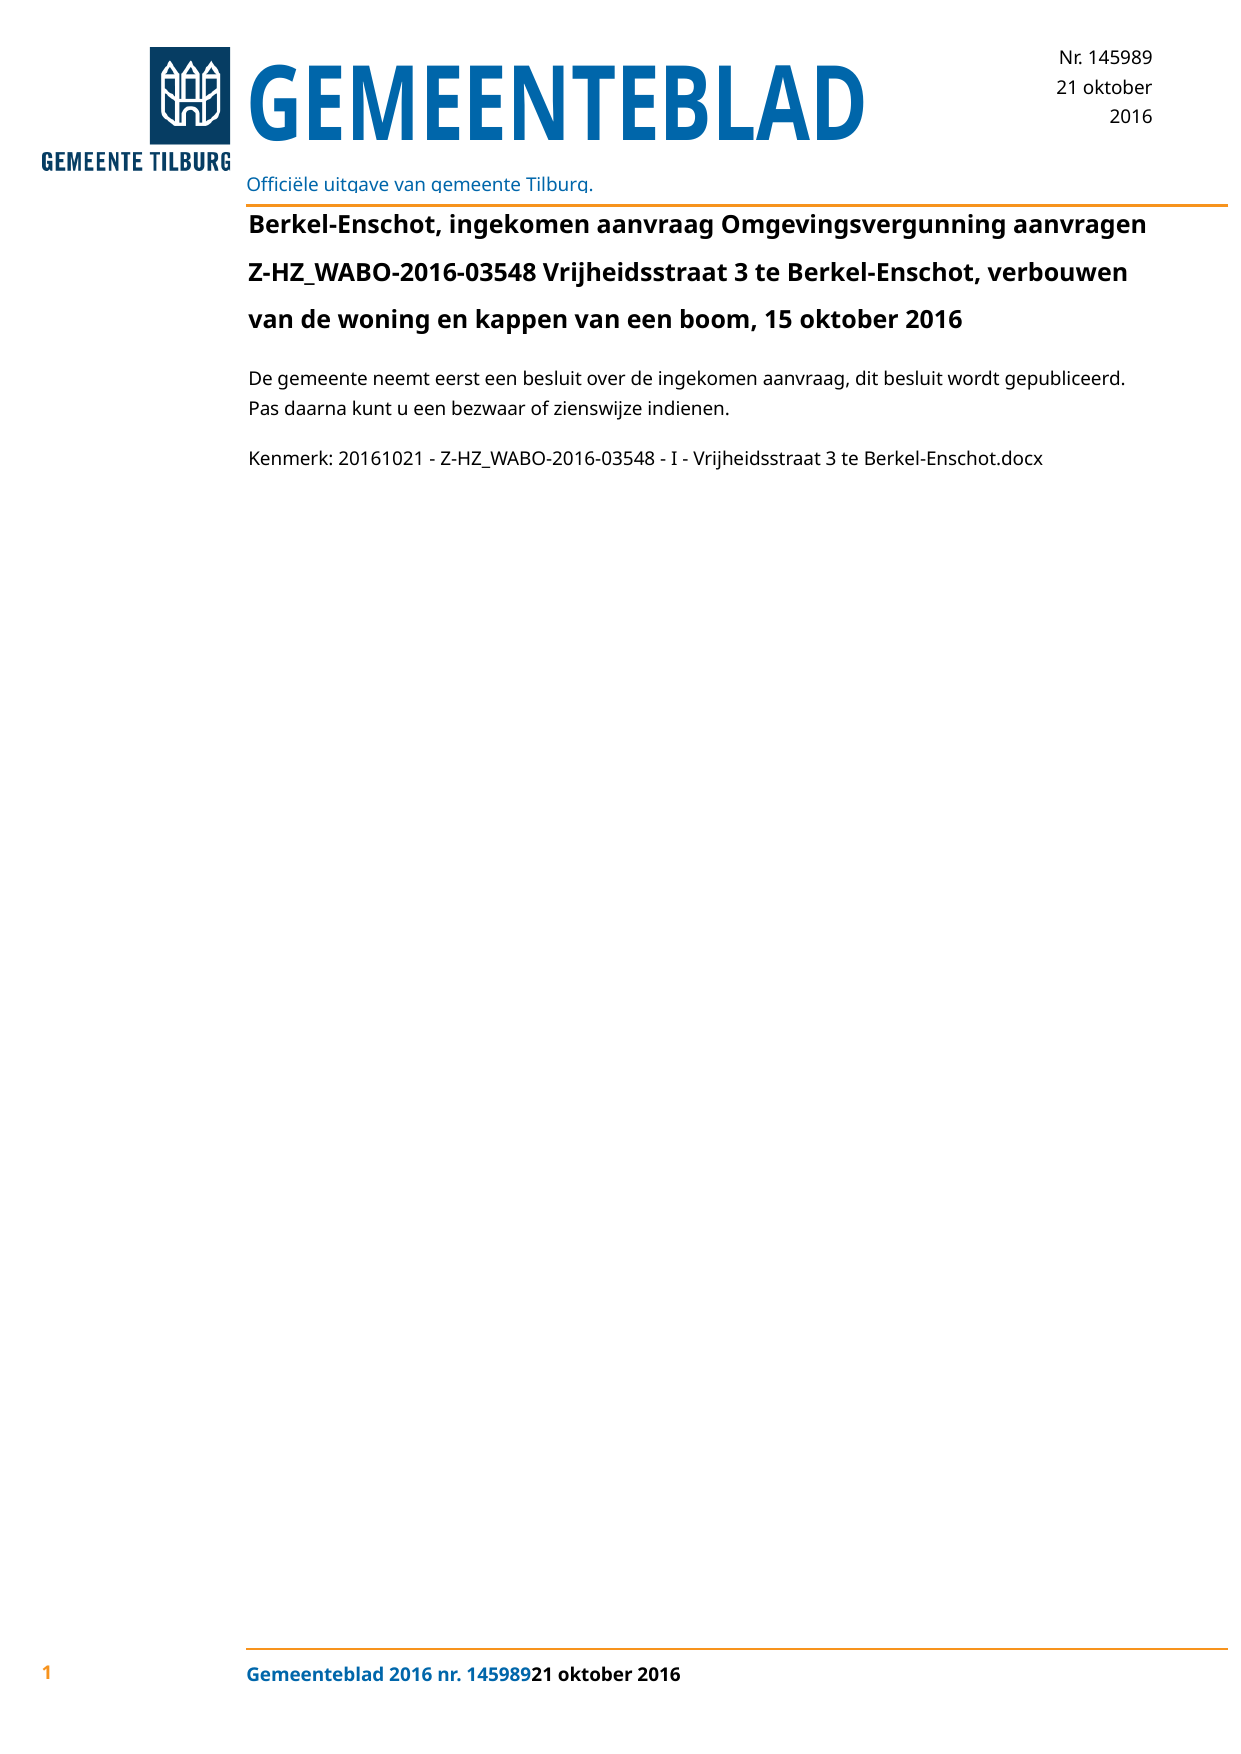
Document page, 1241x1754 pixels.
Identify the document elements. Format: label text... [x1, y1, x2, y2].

picture [41, 47, 231, 172]
text De gemeente neemt eerst een besluit over de ingekomen aanvraag, dit besluit wordt gepubliceerd. Pas daarna kunt u een bezwaar of zienswijze indienen. [248, 366, 1152, 421]
text Berkel-Enschot, ingekomen aanvraag Omgevingsvergunning aanvragen Z-HZ_WABO-2016-03548 Vrijheidsstraat 3 te Berkel-Enschot, verbouwen van de woning en kappen van een boom, 15 oktober 2016 [248, 207, 1152, 336]
text Kenmerk: 20161021 - Z-HZ_WABO-2016-03548 - I - Vrijheidsstraat 3 te Berkel-Enschot.docx [248, 446, 1152, 471]
